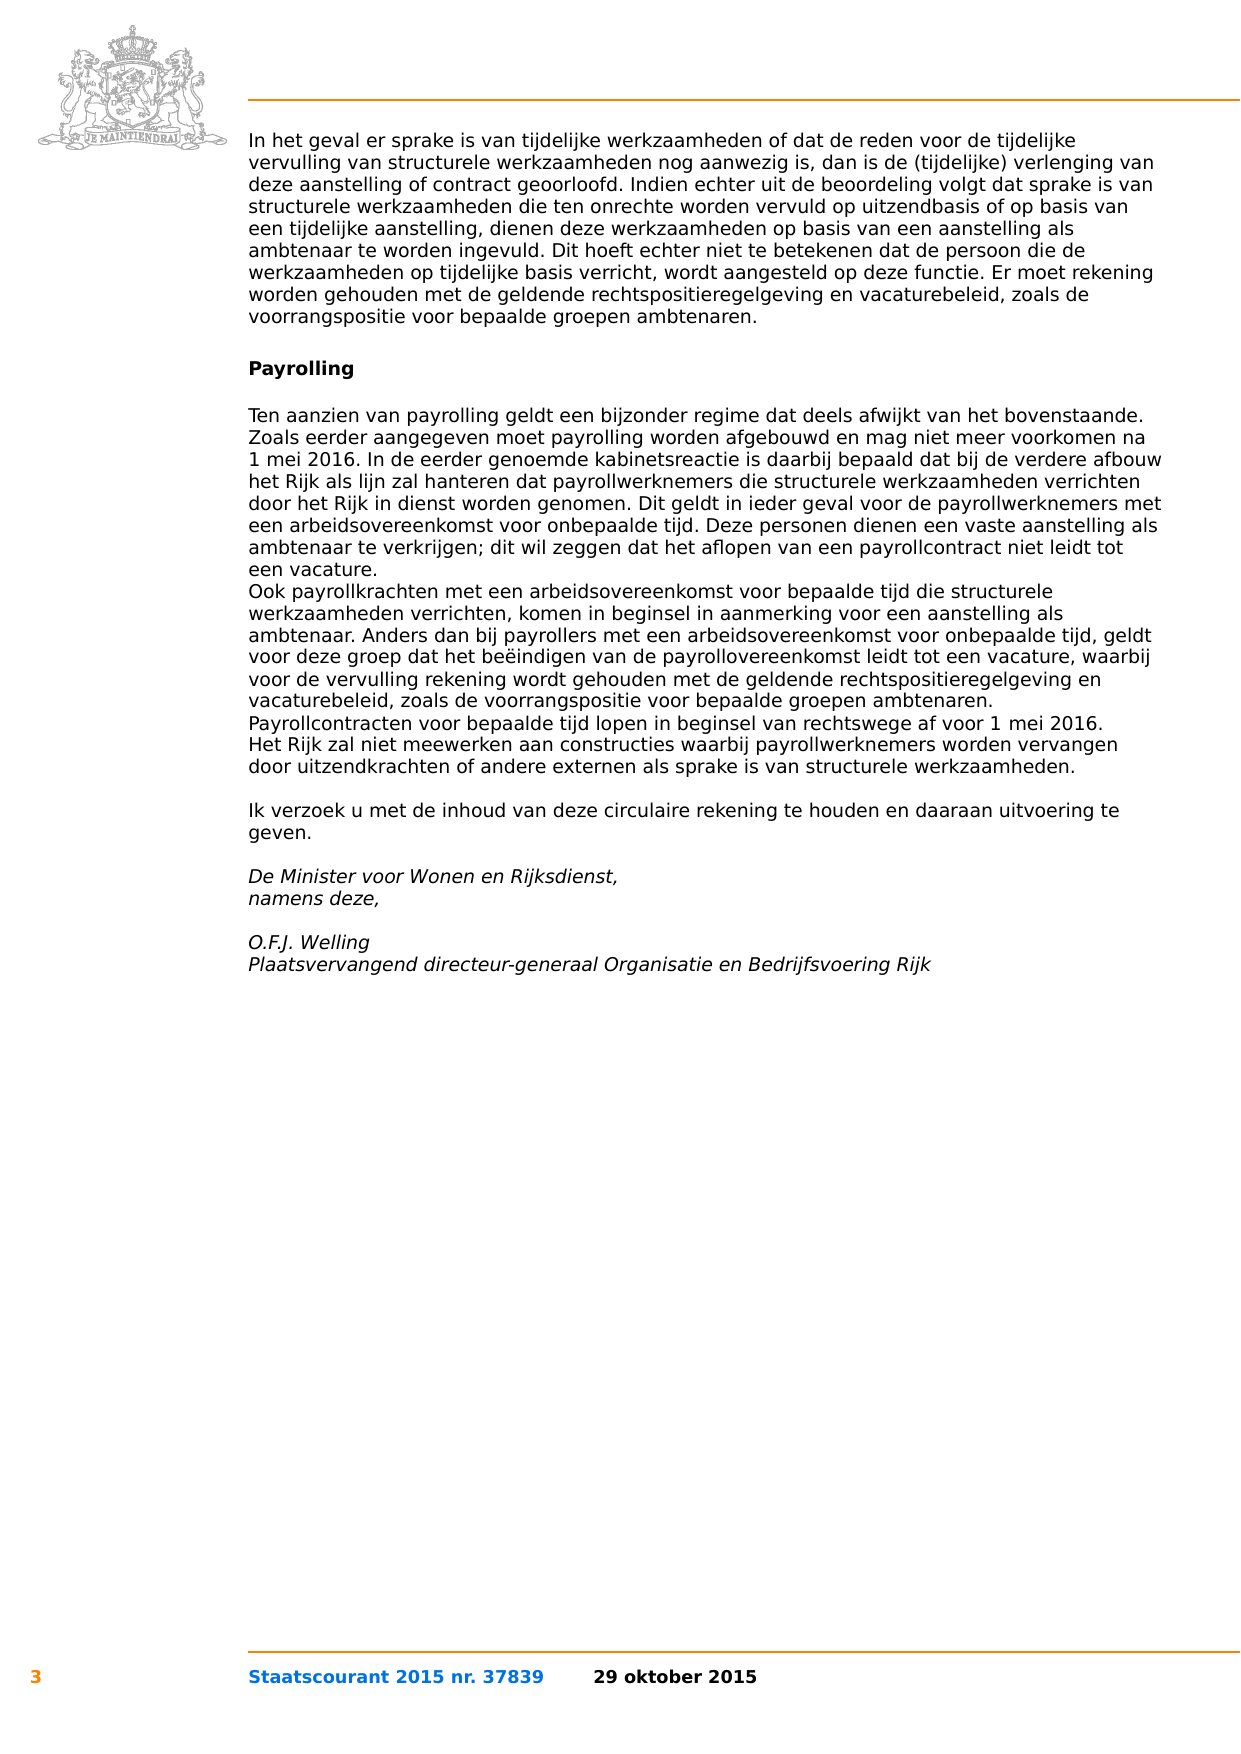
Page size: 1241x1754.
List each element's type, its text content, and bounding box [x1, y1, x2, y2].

text De Minister voor Wonen en Rijksdienst, namens deze, O.F.J. Welling Plaatsvervangend directeur-generaal Organisatie en Bedrijfsvoering Rijk [248, 866, 1163, 976]
text Ik verzoek u met de inhoud van deze circulaire rekening te houden en daaraan uitvoering te geven. [248, 800, 1163, 844]
text Ten aanzien van payrolling geldt een bijzonder regime dat deels afwijkt van het bovenstaande. [248, 405, 1163, 427]
text Zoals eerder aangegeven moet payrolling worden afgebouwd en mag niet meer voorkomen na 1 mei 2016. In de eerder genoemde kabinetsreactie is daarbij bepaald dat bij de verdere afbouw het Rijk als lijn zal hanteren dat payrollwerknemers die structurele werkzaamheden verrichten door het Rijk in dienst worden genomen. Dit geldt in ieder geval voor de payrollwerknemers met een arbeidsovereenkomst voor onbepaalde tijd. Deze personen dienen een vaste aanstelling als ambtenaar te verkrijgen; dit wil zeggen dat het aflopen van een payrollcontract niet leidt tot een vacature. [248, 427, 1163, 581]
text Het Rijk zal niet meewerken aan constructies waarbij payrollwerknemers worden vervangen door uitzendkrachten of andere externen als sprake is van structurele werkzaamheden. [248, 734, 1163, 778]
text Ook payrollkrachten met een arbeidsovereenkomst voor bepaalde tijd die structurele werkzaamheden verrichten, komen in beginsel in aanmerking voor een aanstelling als ambtenaar. Anders dan bij payrollers met een arbeidsovereenkomst voor onbepaalde tijd, geldt voor deze groep dat het beëindigen van de payrollovereenkomst leidt tot een vacature, waarbij voor de vervulling rekening wordt gehouden met de geldende rechtspositieregelgeving en vacaturebeleid, zoals de voorrangspositie voor bepaalde groepen ambtenaren. Payrollcontracten voor bepaalde tijd lopen in beginsel van rechtswege af voor 1 mei 2016. [248, 581, 1163, 734]
picture [38, 25, 227, 150]
subtitle Payrolling [248, 358, 1163, 380]
text In het geval er sprake is van tijdelijke werkzaamheden of dat de reden voor de tijdelijke vervulling van structurele werkzaamheden nog aanwezig is, dan is de (tijdelijke) verlenging van deze aanstelling of contract geoorloofd. Indien echter uit de beoordeling volgt dat sprake is van structurele werkzaamheden die ten onrechte worden vervuld op uitzendbasis of op basis van een tijdelijke aanstelling, dienen deze werkzaamheden op basis van een aanstelling als ambtenaar te worden ingevuld. Dit hoeft echter niet te betekenen dat de persoon die de werkzaamheden op tijdelijke basis verricht, wordt aangesteld op deze functie. Er moet rekening worden gehouden met de geldende rechtspositieregelgeving en vacaturebeleid, zoals de voorrangspositie voor bepaalde groepen ambtenaren. [248, 130, 1163, 328]
